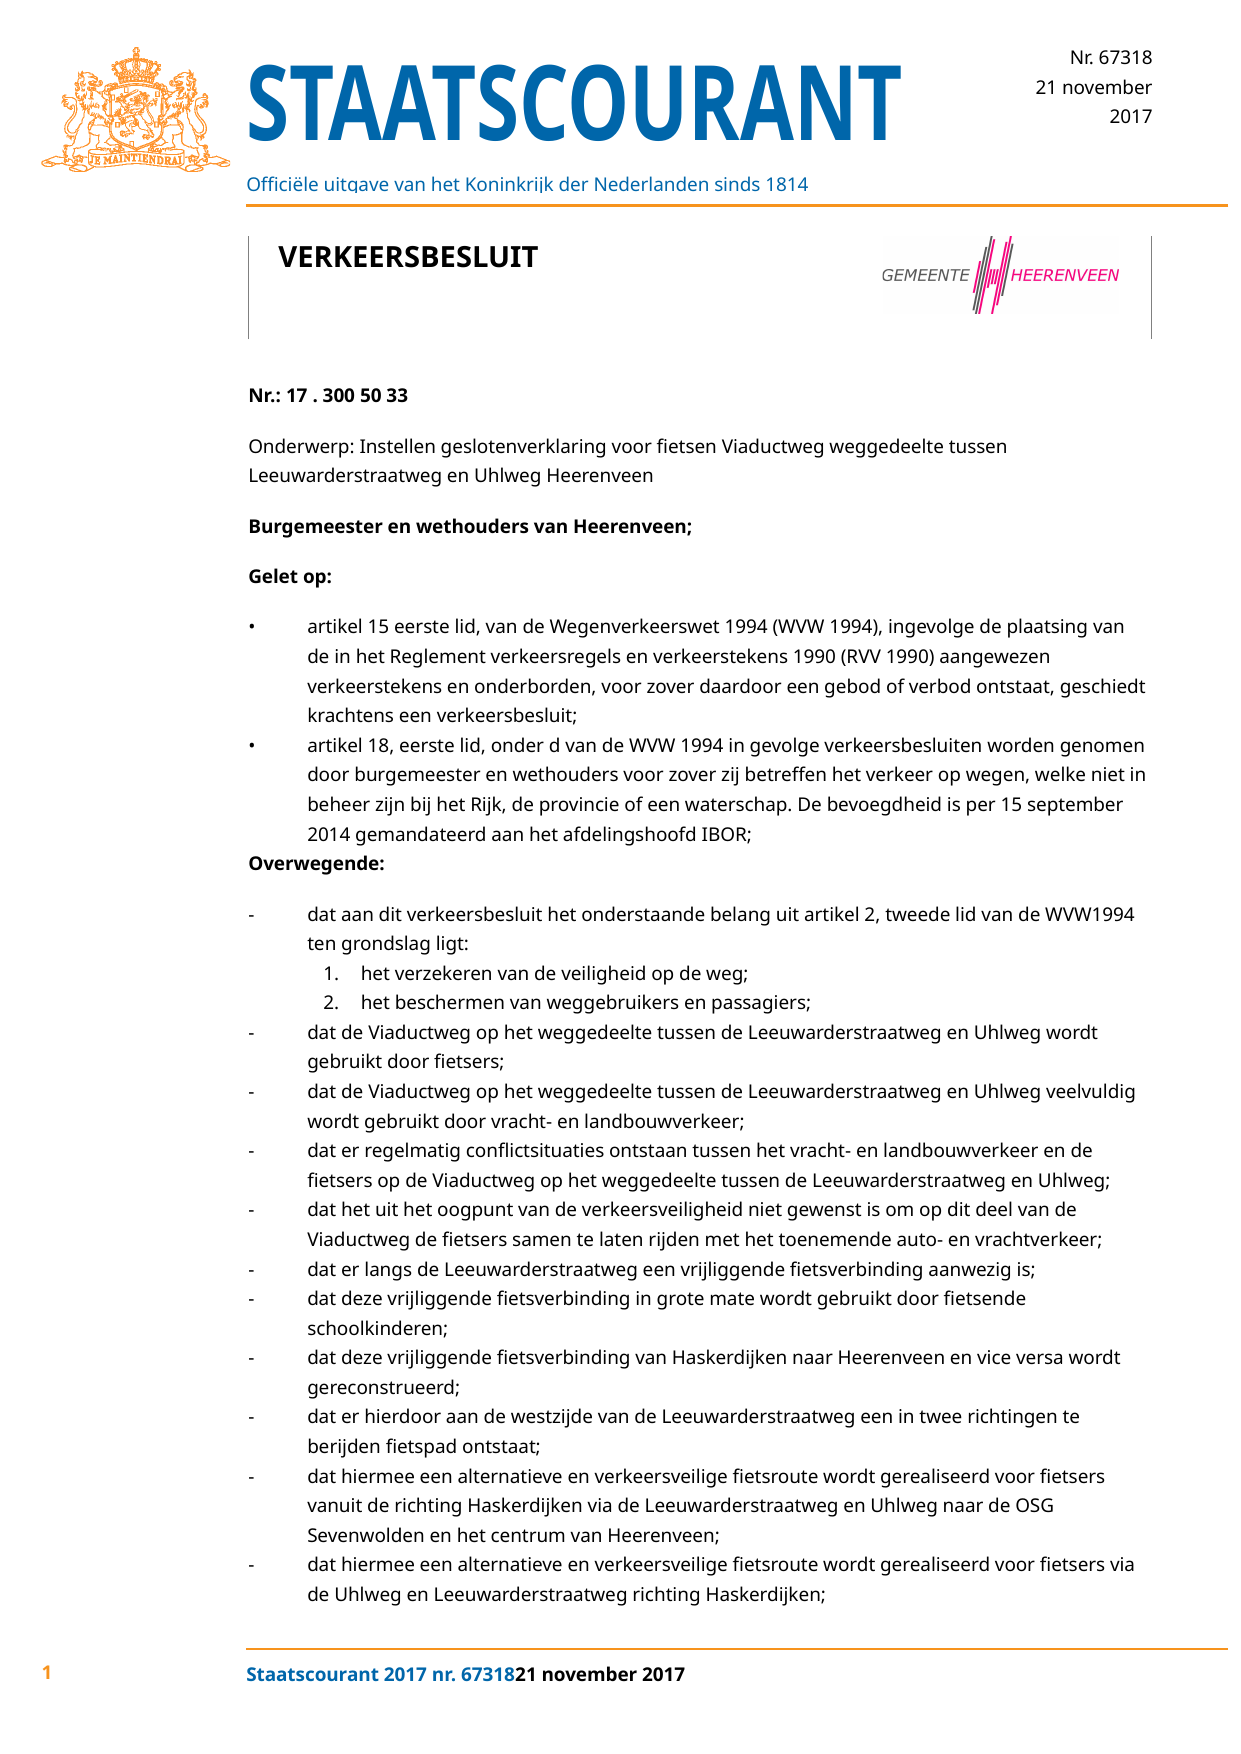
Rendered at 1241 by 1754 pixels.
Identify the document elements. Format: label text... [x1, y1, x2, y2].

text Burgemeester en wethouders van Heerenveen; [248, 513, 1152, 539]
list dat hiermee een alternatieve en verkeersveilige fietsroute wordt gerealiseerd voor fietsers via de Uhlweg en Leeuwarderstraatweg richting Haskerdijken; [248, 1552, 1152, 1607]
list het beschermen van weggebruikers en passagiers; [323, 989, 1152, 1015]
list dat de Viaductweg op het weggedeelte tussen de Leeuwarderstraatweg en Uhlweg veelvuldig wordt gebruikt door vracht- en landbouwverkeer; [248, 1078, 1152, 1134]
text Gelet op: [248, 563, 1152, 589]
list dat deze vrijliggende fietsverbinding van Haskerdijken naar Heerenveen en vice versa wordt gereconstrueerd; [248, 1344, 1152, 1400]
list het verzekeren van de veiligheid op de weg; [323, 960, 1152, 986]
list dat hiermee een alternatieve en verkeersveilige fietsroute wordt gerealiseerd voor fietsers vanuit de richting Haskerdijken via de Leeuwarderstraatweg en Uhlweg naar de OSG Sevenwolden en het centrum van Heerenveen; [248, 1463, 1152, 1548]
list dat het uit het oogpunt van de verkeersveiligheid niet gewenst is om op dit deel van de Viaductweg de fietsers samen te laten rijden met het toenemende auto- en vrachtverkeer; [248, 1197, 1152, 1252]
list dat er langs de Leeuwarderstraatweg een vrijliggende fietsverbinding aanwezig is; [248, 1256, 1152, 1282]
list dat de Viaductweg op het weggedeelte tussen de Leeuwarderstraatweg en Uhlweg wordt gebruikt door fietsers; [248, 1019, 1152, 1074]
picture [41, 47, 231, 172]
text Overwegende: [248, 850, 1152, 876]
table_header [850, 236, 1151, 339]
text Onderwerp: Instellen geslotenverklaring voor fietsen Viaductweg weggedeelte tussen Leeuwarderstraatweg en Uhlweg Heerenveen [248, 433, 1152, 488]
list dat deze vrijliggende fietsverbinding in grote mate wordt gebruikt door fietsende schoolkinderen; [248, 1285, 1152, 1341]
list dat aan dit verkeersbesluit het onderstaande belang uit artikel 2, tweede lid van de WVW1994 ten grondslag ligt: [248, 901, 1152, 956]
list artikel 18, eerste lid, onder d van de WVW 1994 in gevolge verkeersbesluiten worden genomen door burgemeester en wethouders voor zover zij betreffen het verkeer op wegen, welke niet in beheer zijn bij het Rijk, de provincie of een waterschap. De bevoegdheid is per 15 september 2014 gemandateerd aan het afdelingshoofd IBOR; [248, 732, 1152, 847]
picture [882, 236, 1119, 314]
list artikel 15 eerste lid, van de Wegenverkeerswet 1994 (WVW 1994), ingevolge de plaatsing van de in het Reglement verkeersregels en verkeerstekens 1990 (RVV 1990) aangewezen verkeerstekens en onderborden, voor zover daardoor een gebod of verbod ontstaat, geschiedt krachtens een verkeersbesluit; [248, 614, 1152, 728]
list dat er hierdoor aan de westzijde van de Leeuwarderstraatweg een in twee richtingen te berijden fietspad ontstaat; [248, 1404, 1152, 1459]
list dat er regelmatig conflictsituaties ontstaan tussen het vracht- en landbouwverkeer en de fietsers op de Viaductweg op het weggedeelte tussen de Leeuwarderstraatweg en Uhlweg; [248, 1137, 1152, 1193]
text Nr.: 17 . 300 50 33 [248, 382, 1152, 408]
table_header VERKEERSBESLUIT [249, 236, 850, 339]
